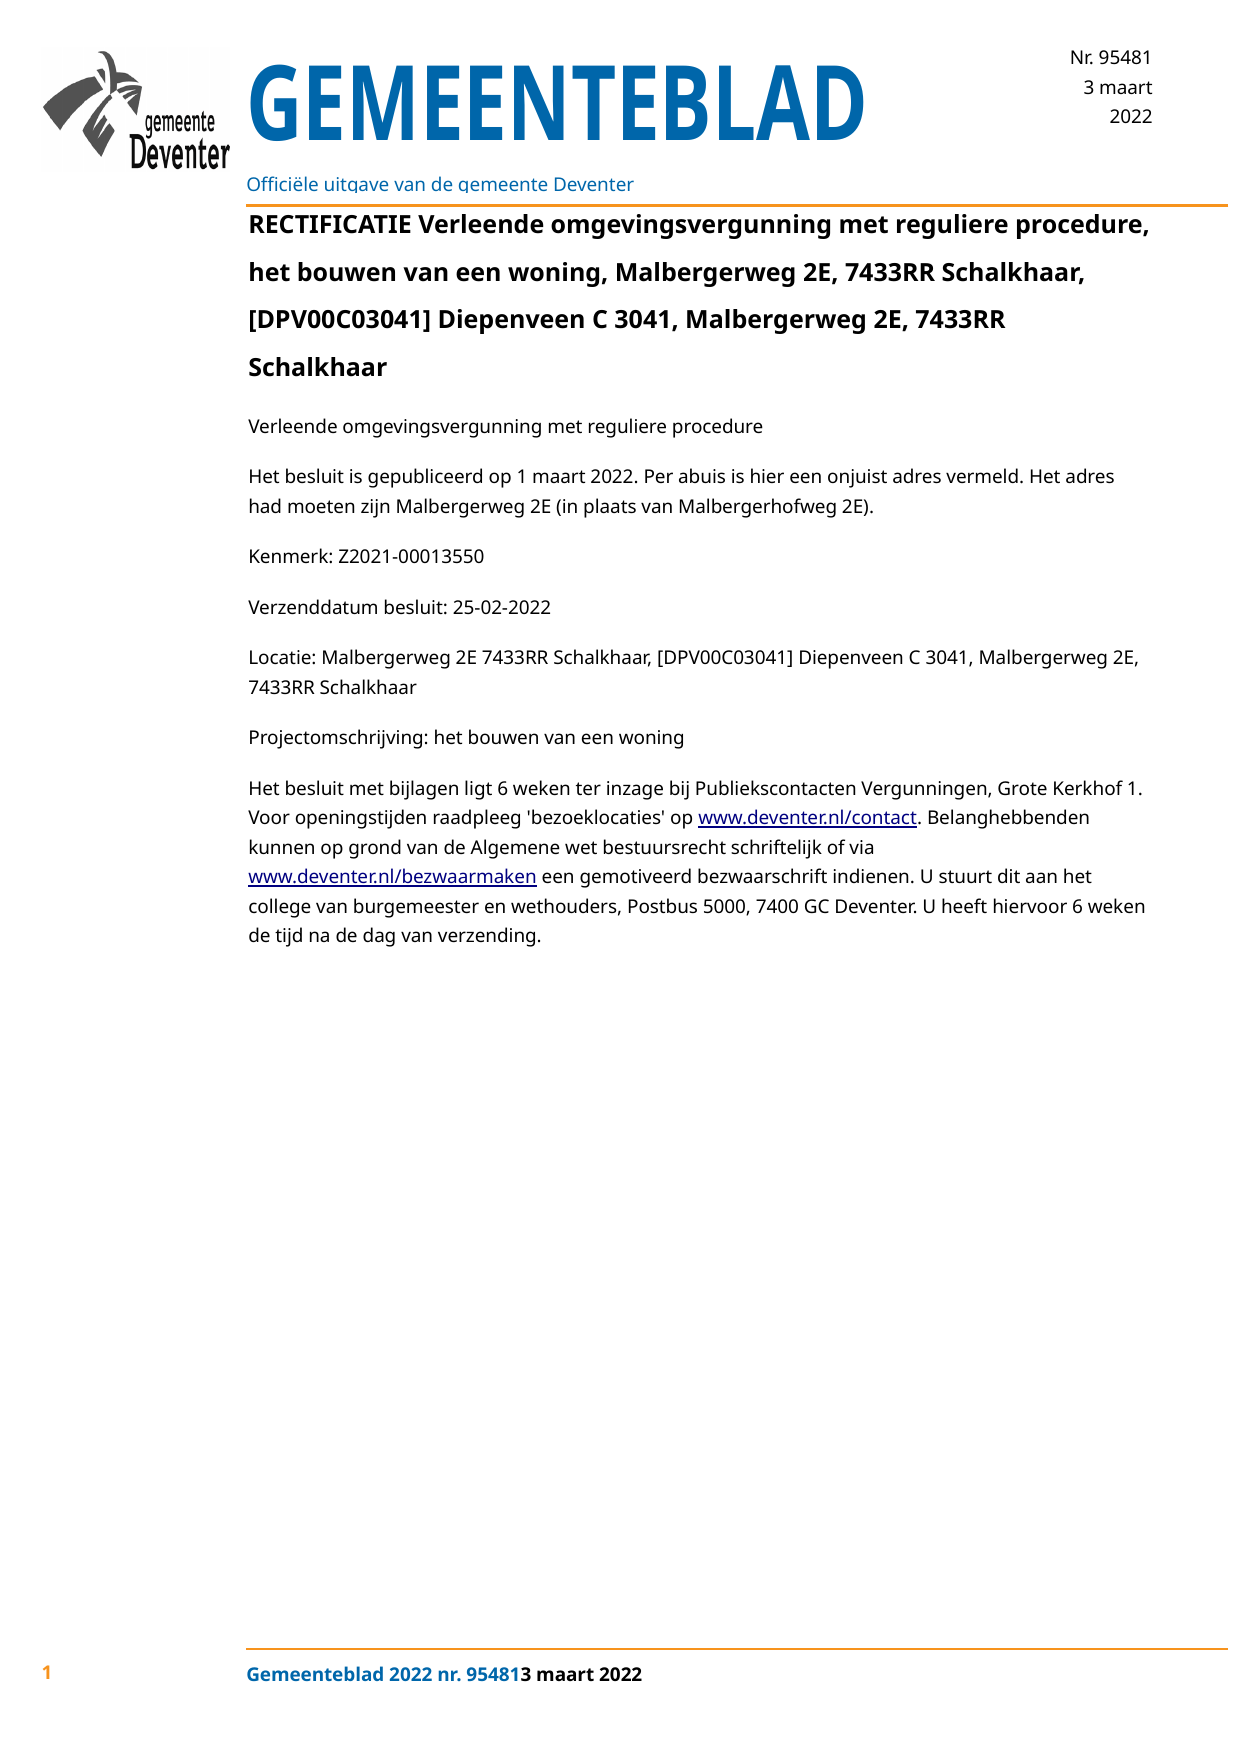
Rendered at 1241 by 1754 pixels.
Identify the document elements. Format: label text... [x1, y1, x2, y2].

text Locatie: Malbergerweg 2E 7433RR Schalkhaar, [DPV00C03041] Diepenveen C 3041, Malbergerweg 2E, 7433RR Schalkhaar [248, 644, 1152, 700]
text Het besluit met bijlagen ligt 6 weken ter inzage bij Publiekscontacten Vergunningen, Grote Kerkhof 1. Voor openingstijden raadpleeg 'bezoeklocaties' op www.deventer.nl/contact. Belanghebbenden kunnen op grond van de Algemene wet bestuursrecht schriftelijk of via www.deventer.nl/bezwaarmaken een gemotiveerd bezwaarschrift indienen. U stuurt dit aan het college van burgemeester en wethouders, Postbus 5000, 7400 GC Deventer. U heeft hiervoor 6 weken de tijd na de dag van verzending. [248, 775, 1152, 948]
text Het besluit is gepubliceerd op 1 maart 2022. Per abuis is hier een onjuist adres vermeld. Het adres had moeten zijn Malbergerweg 2E (in plaats van Malbergerhofweg 2E). [248, 463, 1152, 519]
picture [41, 47, 231, 172]
text RECTIFICATIE Verleende omgevingsvergunning met reguliere procedure, het bouwen van een woning, Malbergerweg 2E, 7433RR Schalkhaar, [DPV00C03041] Diepenveen C 3041, Malbergerweg 2E, 7433RR Schalkhaar [248, 207, 1152, 384]
text Verzenddatum besluit: 25-02-2022 [248, 594, 1152, 620]
text Verleende omgevingsvergunning met reguliere procedure [248, 413, 1152, 439]
text Projectomschrijving: het bouwen van een woning [248, 724, 1152, 750]
text Kenmerk: Z2021-00013550 [248, 543, 1152, 569]
